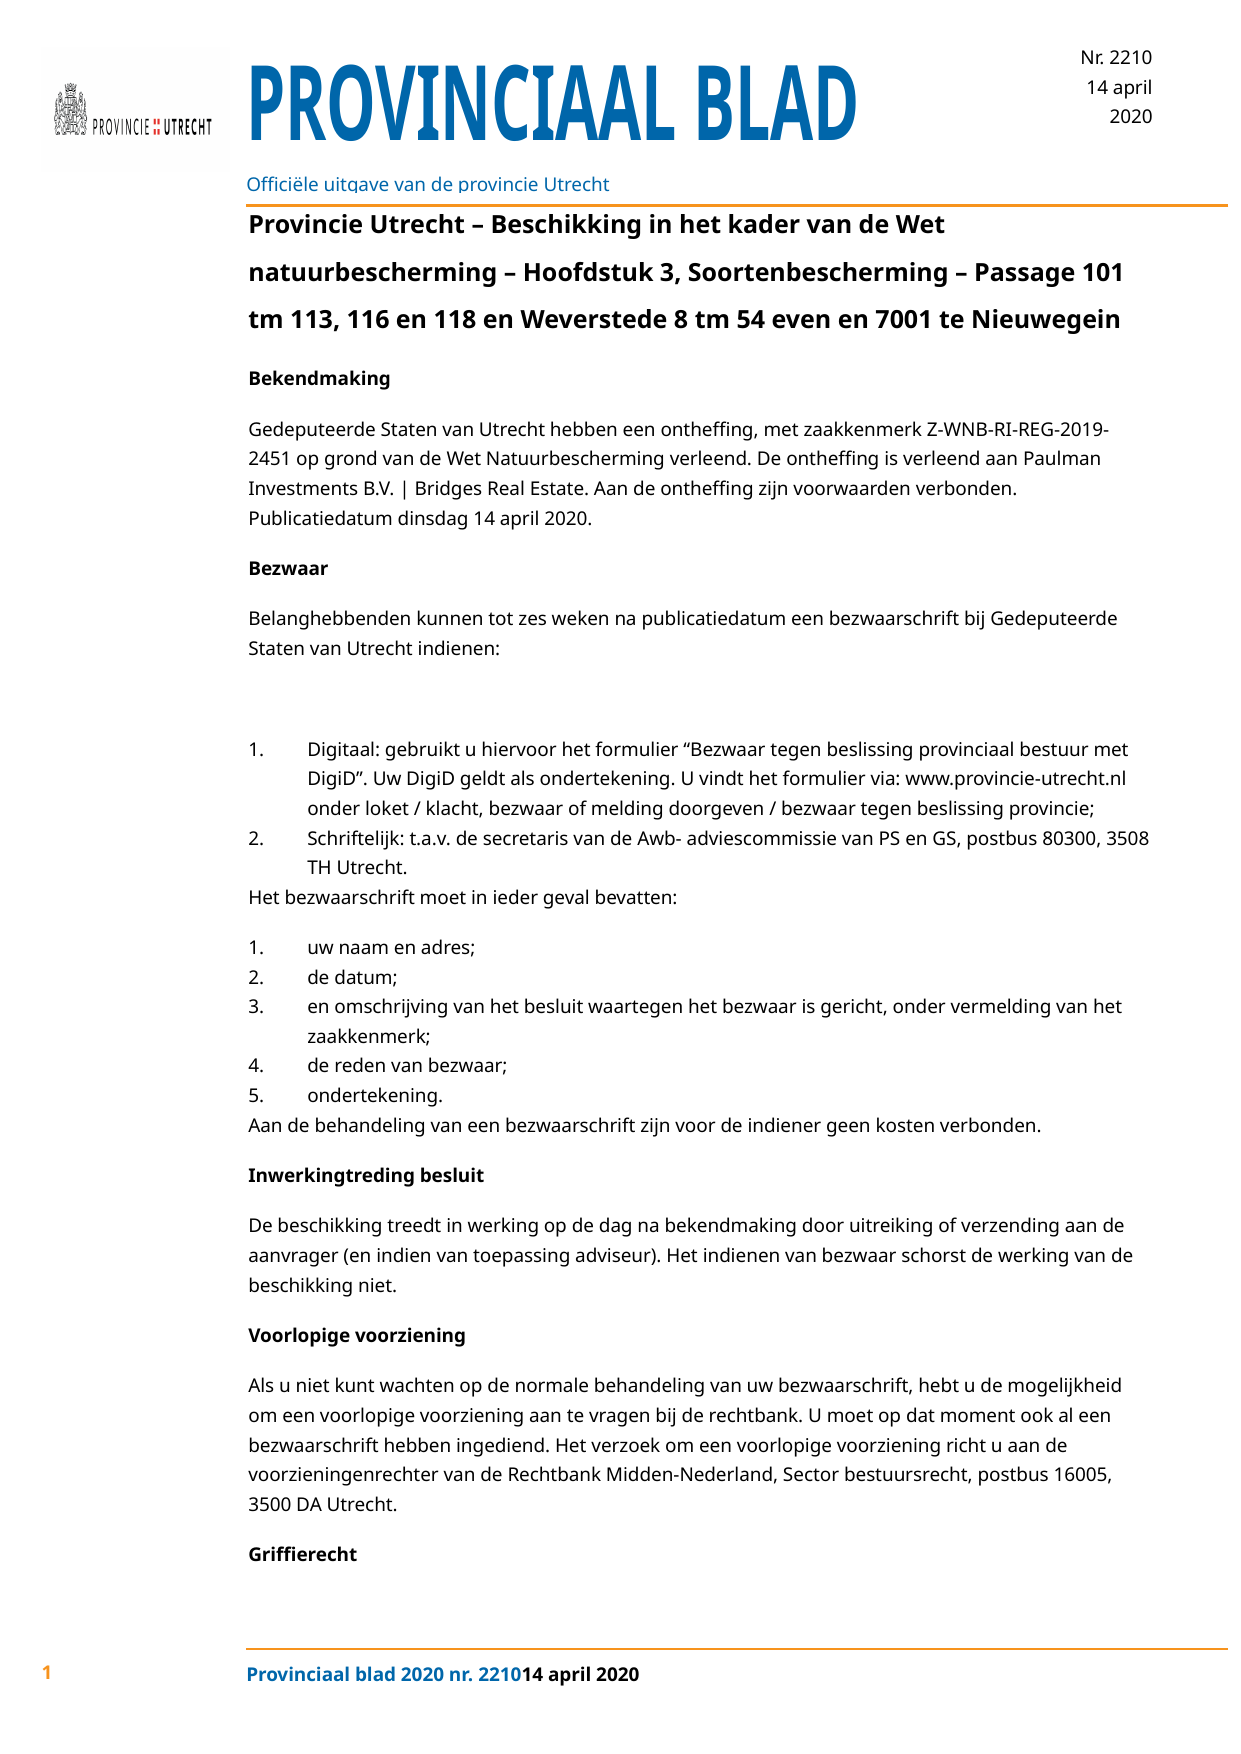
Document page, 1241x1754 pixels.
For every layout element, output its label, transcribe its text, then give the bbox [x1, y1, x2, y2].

list ondertekening. [248, 1082, 1152, 1108]
list uw naam en adres; [248, 934, 1152, 960]
list en omschrijving van het besluit waartegen het bezwaar is gericht, onder vermelding van het zaakkenmerk; [248, 993, 1152, 1049]
text Belanghebbenden kunnen tot zes weken na publicatiedatum een bezwaarschrift bij Gedeputeerde Staten van Utrecht indienen: [248, 606, 1152, 661]
text Griffierecht [248, 1541, 1152, 1567]
text Het bezwaarschrift moet in ieder geval bevatten: [248, 884, 1152, 909]
list de reden van bezwaar; [248, 1053, 1152, 1078]
list de datum; [248, 964, 1152, 989]
text Provincie Utrecht – Beschikking in het kader van de Wet natuurbescherming – Hoofdstuk 3, Soortenbescherming – Passage 101 tm 113, 116 en 118 en Weverstede 8 tm 54 even en 7001 te Nieuwegein [248, 207, 1152, 336]
text Bezwaar [248, 555, 1152, 581]
list Schriftelijk: t.a.v. de secretaris van de Awb- adviescommissie van PS en GS, postbus 80300, 3508 TH Utrecht. [248, 825, 1152, 880]
text Gedeputeerde Staten van Utrecht hebben een ontheffing, met zaakkenmerk Z-WNB-RI-REG-2019-2451 op grond van de Wet Natuurbescherming verleend. De ontheffing is verleend aan Paulman Investments B.V. | Bridges Real Estate. Aan de ontheffing zijn voorwaarden verbonden. Publicatiedatum dinsdag 14 april 2020. [248, 416, 1152, 530]
text Bekendmaking [248, 366, 1152, 391]
text De beschikking treedt in werking op de dag na bekendmaking door uitreiking of verzending aan de aanvrager (en indien van toepassing adviseur). Het indienen van bezwaar schorst de werking van de beschikking niet. [248, 1213, 1152, 1297]
list Digitaal: gebruikt u hiervoor het formulier “Bezwaar tegen beslissing provinciaal bestuur met DigiD”. Uw DigiD geldt als ondertekening. U vindt het formulier via: www.provincie-utrecht.nl onder loket / klacht, bezwaar of melding doorgeven / bezwaar tegen beslissing provincie; [248, 736, 1152, 821]
text Voorlopige voorziening [248, 1322, 1152, 1348]
text Als u niet kunt wachten op de normale behandeling van uw bezwaarschrift, hebt u de mogelijkheid om een voorlopige voorziening aan te vragen bij de rechtbank. U moet op dat moment ook al een bezwaarschrift hebben ingediend. Het verzoek om een voorlopige voorziening richt u aan de voorzieningenrechter van de Rechtbank Midden-Nederland, Sector bestuursrecht, postbus 16005, 3500 DA Utrecht. [248, 1373, 1152, 1517]
text Inwerkingtreding besluit [248, 1162, 1152, 1188]
text Aan de behandeling van een bezwaarschrift zijn voor de indiener geen kosten verbonden. [248, 1112, 1152, 1137]
picture [41, 47, 231, 172]
